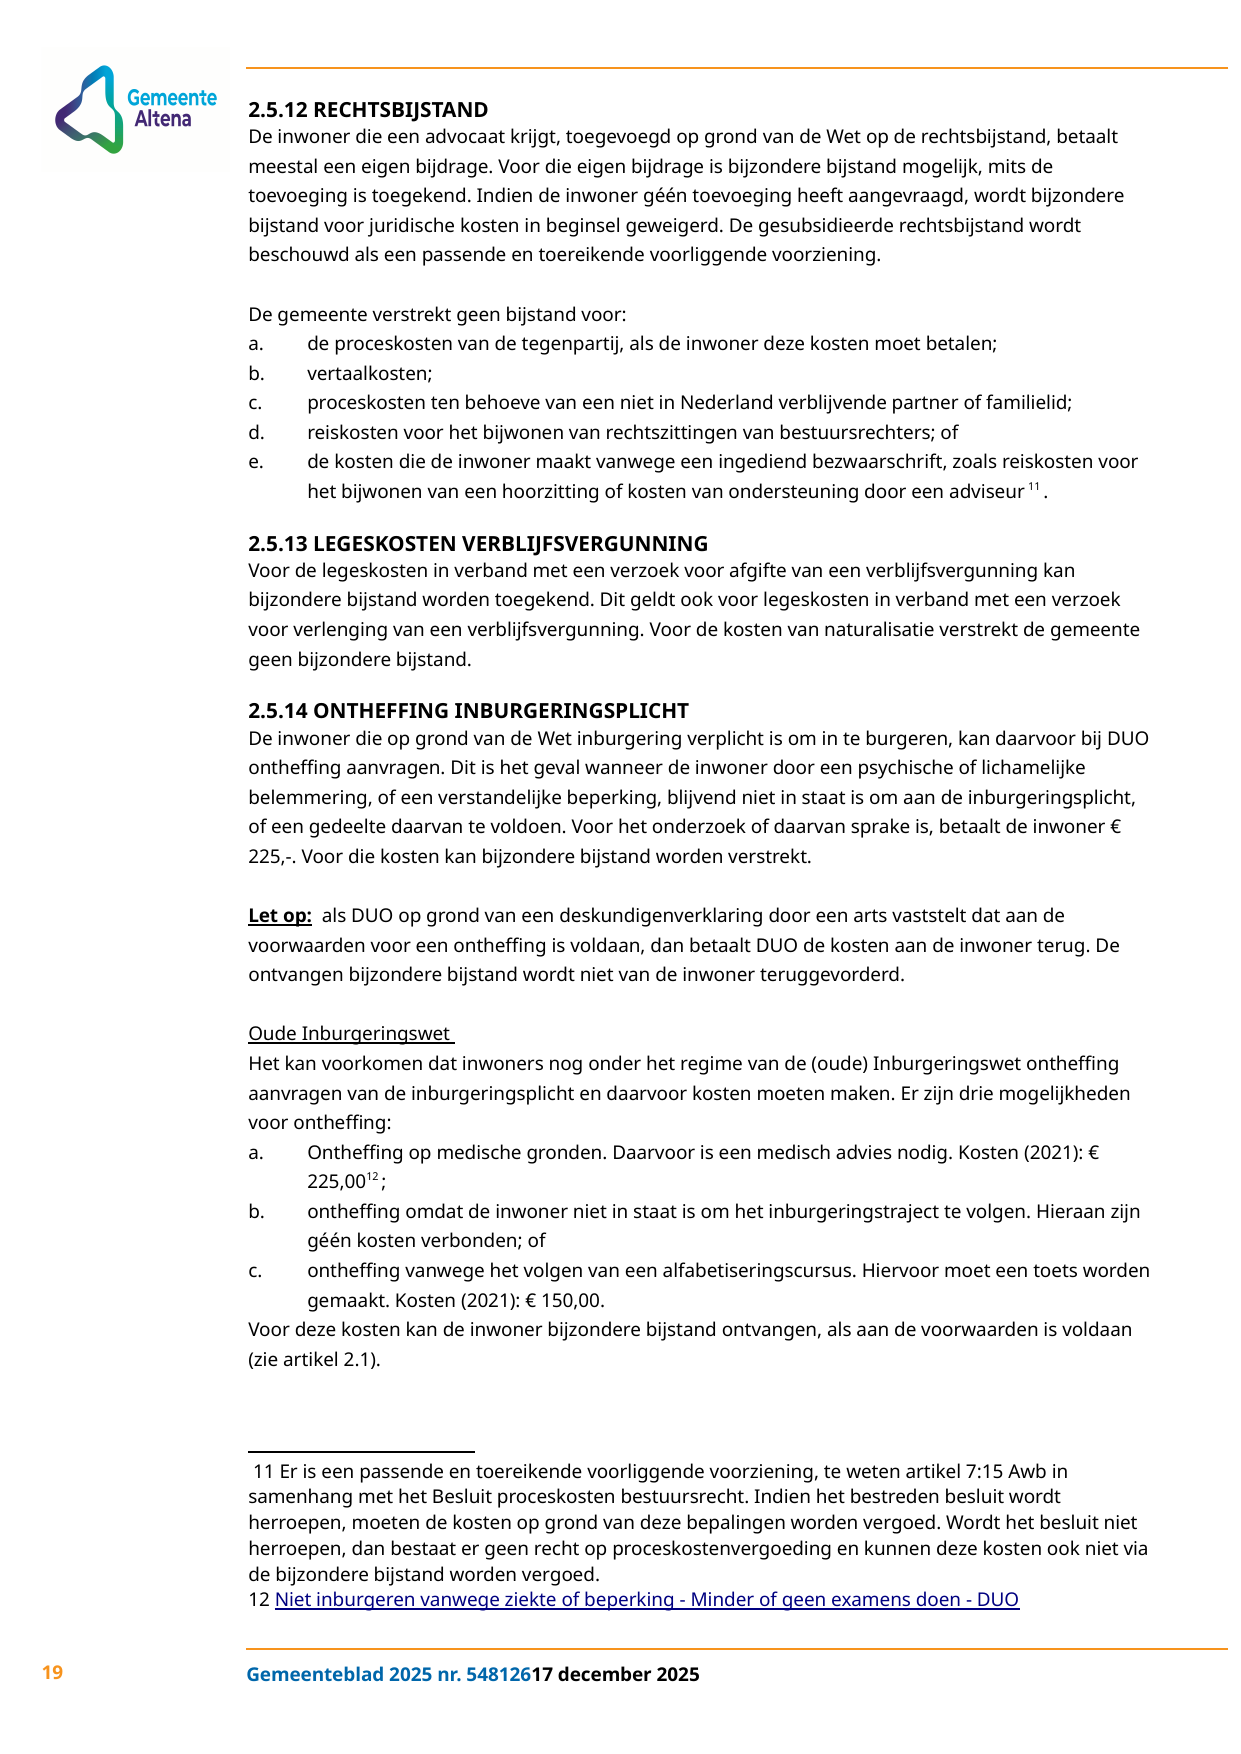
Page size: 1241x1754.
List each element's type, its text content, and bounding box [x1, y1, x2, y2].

text Het kan voorkomen dat inwoners nog onder het regime van de (oude) Inburgeringswet ontheffing aanvragen van de inburgeringsplicht en daarvoor kosten moeten maken. Er zijn drie mogelijkheden voor ontheffing: [248, 1050, 1152, 1135]
list vertaalkosten; [248, 360, 1152, 386]
list de proceskosten van de tegenpartij, als de inwoner deze kosten moet betalen; [248, 330, 1152, 356]
list proceskosten ten behoeve van een niet in Nederland verblijvende partner of familielid; [248, 389, 1152, 415]
text De inwoner die op grond van de Wet inburgering verplicht is om in te burgeren, kan daarvoor bij DUO ontheffing aanvragen. Dit is het geval wanneer de inwoner door een psychische of lichamelijke belemmering, of een verstandelijke beperking, blijvend niet in staat is om aan de inburgeringsplicht, of een gedeelte daarvan te voldoen. Voor het onderzoek of daarvan sprake is, betaalt de inwoner € 225,-. Voor die kosten kan bijzondere bijstand worden verstrekt. [248, 725, 1152, 869]
text 2.5.13 LEGESKOSTEN VERBLIJFSVERGUNNING [248, 529, 1152, 557]
list de kosten die de inwoner maakt vanwege een ingediend bezwaarschrift, zoals reiskosten voor het bijwonen van een hoorzitting of kosten van ondersteuning door een adviseur. [248, 449, 1152, 504]
list reiskosten voor het bijwonen van rechtszittingen van bestuursrechters; of [248, 419, 1152, 445]
text Let op: als DUO op grond van een deskundigenverklaring door een arts vaststelt dat aan de voorwaarden voor een ontheffing is voldaan, dan betaalt DUO de kosten aan de inwoner terug. De ontvangen bijzondere bijstand wordt niet van de inwoner teruggevorderd. [248, 902, 1152, 987]
text Oude Inburgeringswet [248, 1021, 1152, 1046]
text 2.5.12 RECHTSBIJSTAND [248, 95, 1152, 123]
text De gemeente verstrekt geen bijstand voor: [248, 301, 1152, 326]
text De inwoner die een advocaat krijgt, toegevoegd op grond van de Wet op de rechtsbijstand, betaalt meestal een eigen bijdrage. Voor die eigen bijdrage is bijzondere bijstand mogelijk, mits de toevoeging is toegekend. Indien de inwoner géén toevoeging heeft aangevraagd, wordt bijzondere bijstand voor juridische kosten in beginsel geweigerd. De gesubsidieerde rechtsbijstand wordt beschouwd als een passende en toereikende voorliggende voorziening. [248, 123, 1152, 267]
picture [41, 47, 231, 172]
list Ontheffing op medische gronden. Daarvoor is een medisch advies nodig. Kosten (2021): € 225,00; [248, 1139, 1152, 1194]
list Niet inburgeren vanwege ziekte of beperking - Minder of geen examens doen - DUO [248, 1586, 1152, 1612]
text Voor de legeskosten in verband met een verzoek voor afgifte van een verblijfsvergunning kan bijzondere bijstand worden toegekend. Dit geldt ook voor legeskosten in verband met een verzoek voor verlenging van een verblijfsvergunning. Voor de kosten van naturalisatie verstrekt de gemeente geen bijzondere bijstand. [248, 557, 1152, 672]
text 2.5.14 ONTHEFFING INBURGERINGSPLICHT [248, 696, 1152, 725]
list ontheffing vanwege het volgen van een alfabetiseringscursus. Hiervoor moet een toets worden gemaakt. Kosten (2021): € 150,00. [248, 1257, 1152, 1312]
list Er is een passende en toereikende voorliggende voorziening, te weten artikel 7:15 Awb in samenhang met het Besluit proceskosten bestuursrecht. Indien het bestreden besluit wordt herroepen, moeten de kosten op grond van deze bepalingen worden vergoed. Wordt het besluit niet herroepen, dan bestaat er geen recht op proceskostenvergoeding en kunnen deze kosten ook niet via de bijzondere bijstand worden vergoed. [248, 1458, 1152, 1586]
text Voor deze kosten kan de inwoner bijzondere bijstand ontvangen, als aan de voorwaarden is voldaan (zie artikel 2.1). [248, 1316, 1152, 1372]
list ontheffing omdat de inwoner niet in staat is om het inburgeringstraject te volgen. Hieraan zijn géén kosten verbonden; of [248, 1198, 1152, 1253]
